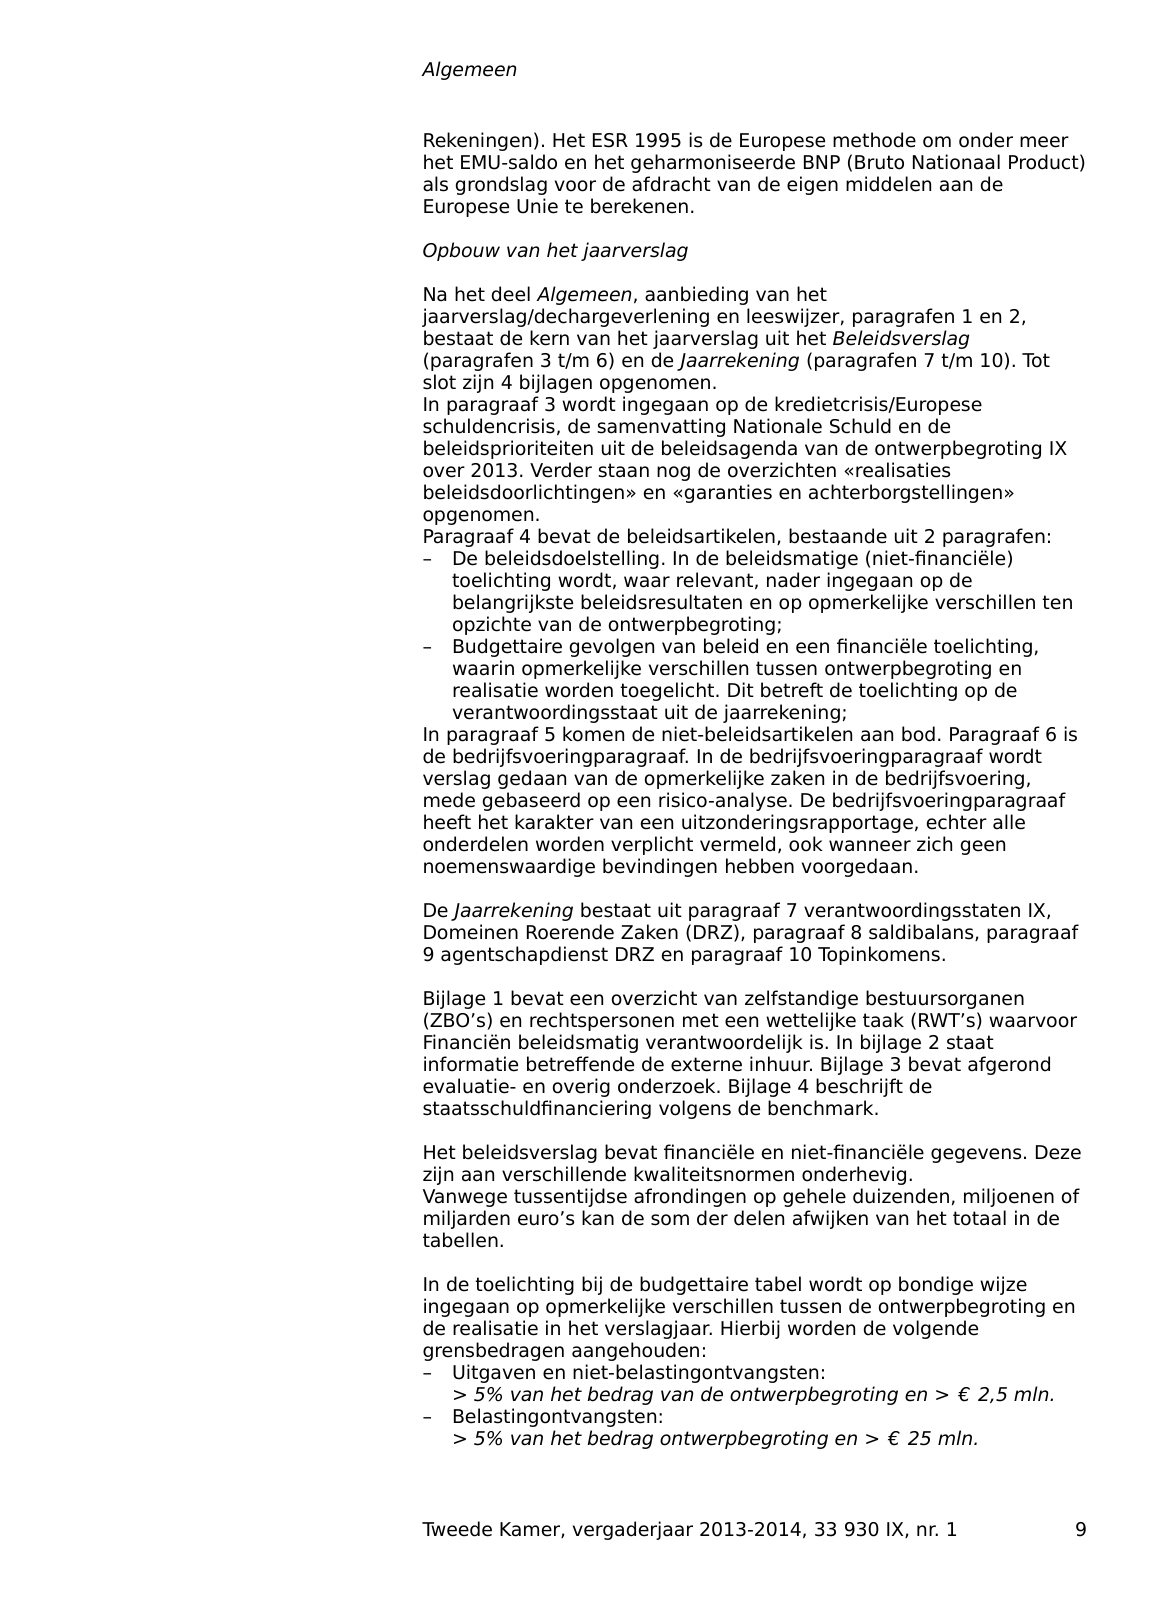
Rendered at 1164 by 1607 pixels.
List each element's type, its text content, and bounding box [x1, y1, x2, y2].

text – Belastingontvangsten: [422, 1406, 1087, 1428]
text In paragraaf 5 komen de niet-beleidsartikelen aan bod. Paragraaf 6 is de bedrijfsvoeringparagraaf. In de bedrijfsvoeringparagraaf wordt verslag gedaan van de opmerkelijke zaken in de bedrijfsvoering, mede gebaseerd op een risico-analyse. De bedrijfsvoeringparagraaf heeft het karakter van een uitzonderingsrapportage, echter alle onderdelen worden verplicht vermeld, ook wanneer zich geen noemenswaardige bevindingen hebben voorgedaan. [422, 724, 1087, 878]
text Na het deel Algemeen, aanbieding van het jaarverslag/dechargeverlening en leeswijzer, paragrafen 1 en 2, bestaat de kern van het jaarverslag uit het Beleidsverslag (paragrafen 3 t/m 6) en de Jaarrekening (paragrafen 7 t/m 10). Tot slot zijn 4 bijlagen opgenomen. [422, 284, 1087, 394]
text Vanwege tussentijdse afrondingen op gehele duizenden, miljoenen of miljarden euro’s kan de som der delen afwijken van het totaal in de tabellen. [422, 1186, 1087, 1252]
text De Jaarrekening bestaat uit paragraaf 7 verantwoordingsstaten IX, Domeinen Roerende Zaken (DRZ), paragraaf 8 saldibalans, paragraaf 9 agentschapdienst DRZ en paragraaf 10 Topinkomens. [422, 900, 1087, 966]
text Het beleidsverslag bevat financiële en niet-financiële gegevens. Deze zijn aan verschillende kwaliteitsnormen onderhevig. [422, 1142, 1087, 1186]
text In de toelichting bij de budgettaire tabel wordt op bondige wijze ingegaan op opmerkelijke verschillen tussen de ontwerpbegroting en de realisatie in het verslagjaar. Hierbij worden de volgende grensbedragen aangehouden: [422, 1274, 1087, 1362]
text Rekeningen). Het ESR 1995 is de Europese methode om onder meer het EMU-saldo en het geharmoniseerde BNP (Bruto Nationaal Product) als grondslag voor de afdracht van de eigen middelen aan de Europese Unie te berekenen. [422, 130, 1087, 218]
text Paragraaf 4 bevat de beleidsartikelen, bestaande uit 2 paragrafen: [422, 526, 1087, 548]
text Bijlage 1 bevat een overzicht van zelfstandige bestuursorganen (ZBO’s) en rechtspersonen met een wettelijke taak (RWT’s) waarvoor Financiën beleidsmatig verantwoordelijk is. In bijlage 2 staat informatie betreffende de externe inhuur. Bijlage 3 bevat afgerond evaluatie- en overig onderzoek. Bijlage 4 beschrijft de staatsschuldfinanciering volgens de benchmark. [422, 988, 1087, 1120]
subtitle Opbouw van het jaarverslag [422, 240, 1087, 262]
text – De beleidsdoelstelling. In de beleidsmatige (niet-financiële) toelichting wordt, waar relevant, nader ingegaan op de belangrijkste beleidsresultaten en op opmerkelijke verschillen ten opzichte van de ontwerpbegroting; [422, 548, 1087, 636]
text – Budgettaire gevolgen van beleid en een financiële toelichting, waarin opmerkelijke verschillen tussen ontwerpbegroting en realisatie worden toegelicht. Dit betreft de toelichting op de verantwoordingsstaat uit de jaarrekening; [422, 636, 1087, 724]
text > 5% van het bedrag van de ontwerpbegroting en > € 2,5 mln. [452, 1384, 1087, 1406]
text In paragraaf 3 wordt ingegaan op de kredietcrisis/Europese schuldencrisis, de samenvatting Nationale Schuld en de beleidsprioriteiten uit de beleidsagenda van de ontwerpbegroting IX over 2013. Verder staan nog de overzichten «realisaties beleidsdoorlichtingen» en «garanties en achterborgstellingen» opgenomen. [422, 394, 1087, 526]
text > 5% van het bedrag ontwerpbegroting en > € 25 mln. [452, 1428, 1087, 1450]
text – Uitgaven en niet-belastingontvangsten: [422, 1362, 1087, 1384]
